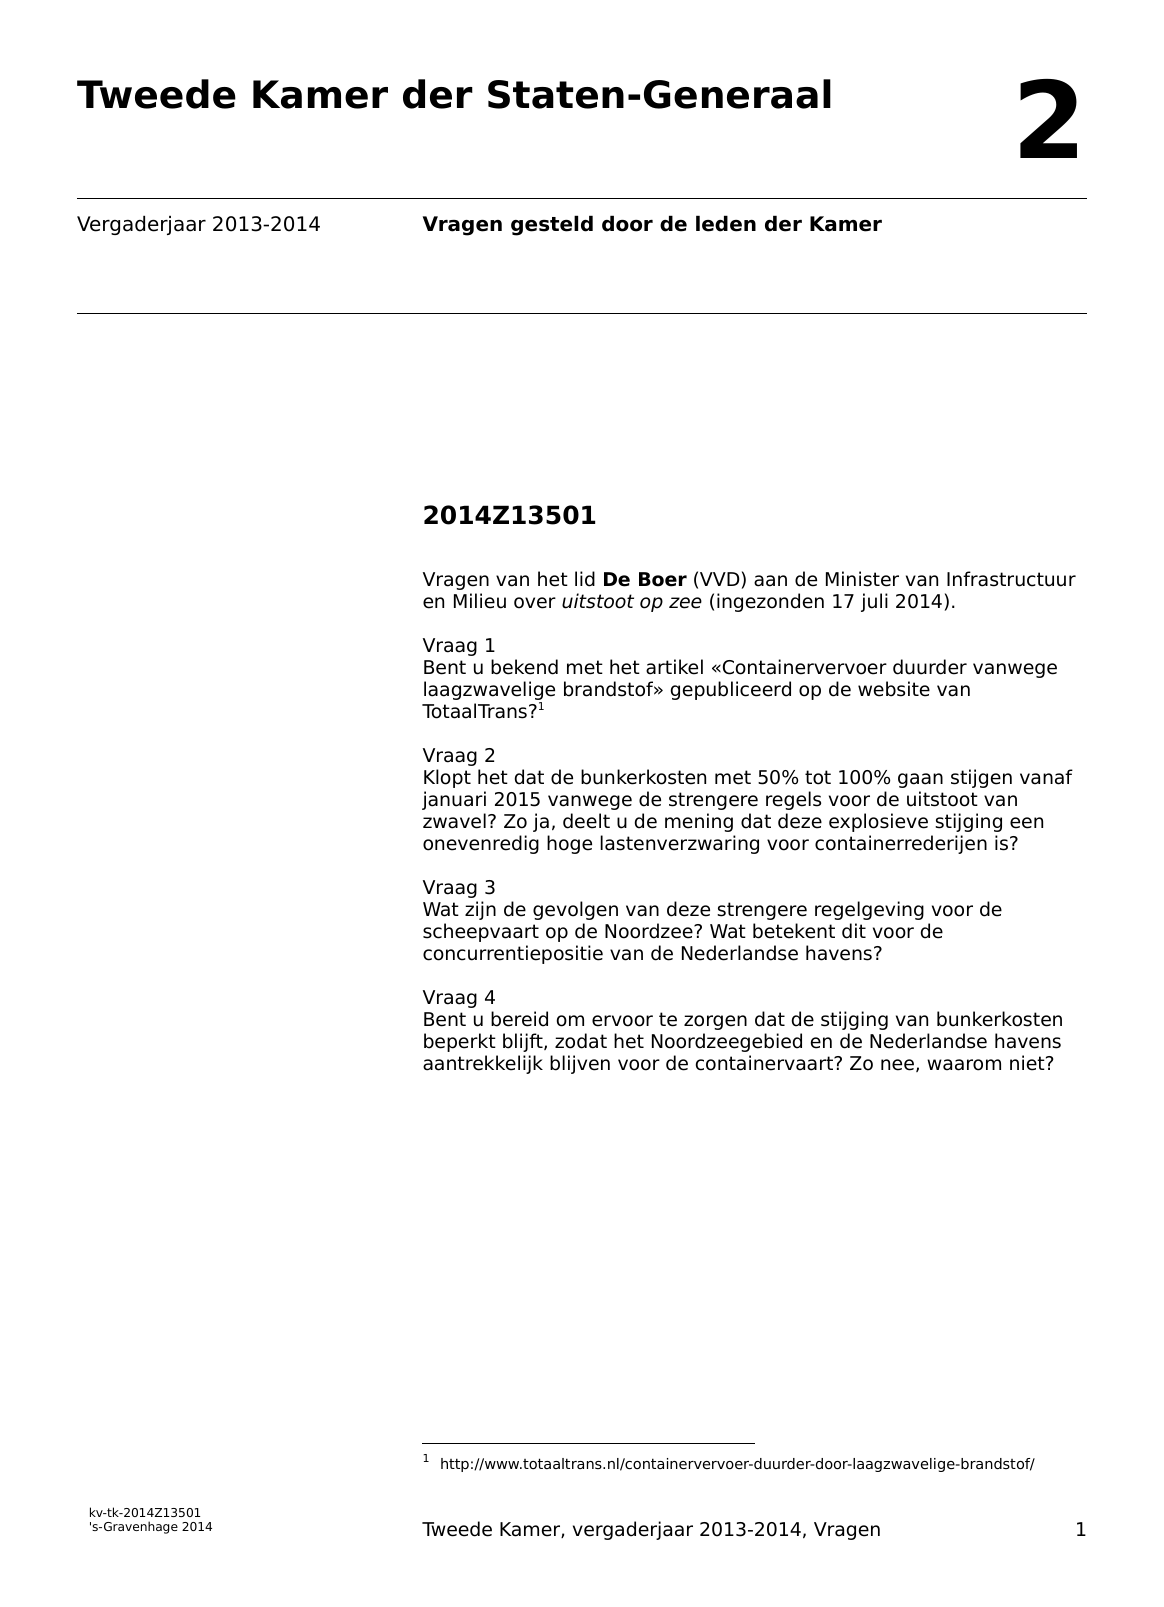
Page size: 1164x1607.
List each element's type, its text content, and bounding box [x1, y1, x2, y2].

text Vraag 2 [422, 745, 1087, 767]
table_cell Vragen gesteld door de leden der Kamer [422, 199, 1087, 313]
text Vraag 3 [422, 877, 1087, 899]
table_header 2 [886, 59, 1087, 198]
table_cell Vergaderjaar 2013-2014 [77, 199, 422, 313]
text Vragen van het lid De Boer (VVD) aan de Minister van Infrastructuur en Milieu over uitstoot op zee (ingezonden 17 juli 2014). [422, 569, 1087, 613]
text Vraag 1 [422, 635, 1087, 657]
text 2014Z13501 [422, 501, 1087, 531]
text http://www.totaaltrans.nl/containervervoer-duurder-door-laagzwavelige-brandstof/ [422, 1452, 1087, 1474]
table_header Tweede Kamer der Staten-Generaal [77, 59, 886, 198]
text Bent u bekend met het artikel «Containervervoer duurder vanwege laagzwavelige brandstof» gepubliceerd op de website van TotaalTrans? [422, 657, 1087, 723]
text Vraag 4 [422, 987, 1087, 1009]
text Bent u bereid om ervoor te zorgen dat de stijging van bunkerkosten beperkt blijft, zodat het Noordzeegebied en de Nederlandse havens aantrekkelijk blijven voor de containervaart? Zo nee, waarom niet? [422, 1009, 1087, 1075]
text Wat zijn de gevolgen van deze strengere regelgeving voor de scheepvaart op de Noordzee? Wat betekent dit voor de concurrentiepositie van de Nederlandse havens? [422, 899, 1087, 965]
text 's-Gravenhage 2014 [88, 1520, 323, 1534]
text Klopt het dat de bunkerkosten met 50% tot 100% gaan stijgen vanaf januari 2015 vanwege de strengere regels voor de uitstoot van zwavel? Zo ja, deelt u de mening dat deze explosieve stijging een onevenredig hoge lastenverzwaring voor containerrederijen is? [422, 767, 1087, 855]
text kv-tk-2014Z13501 [88, 1506, 323, 1520]
